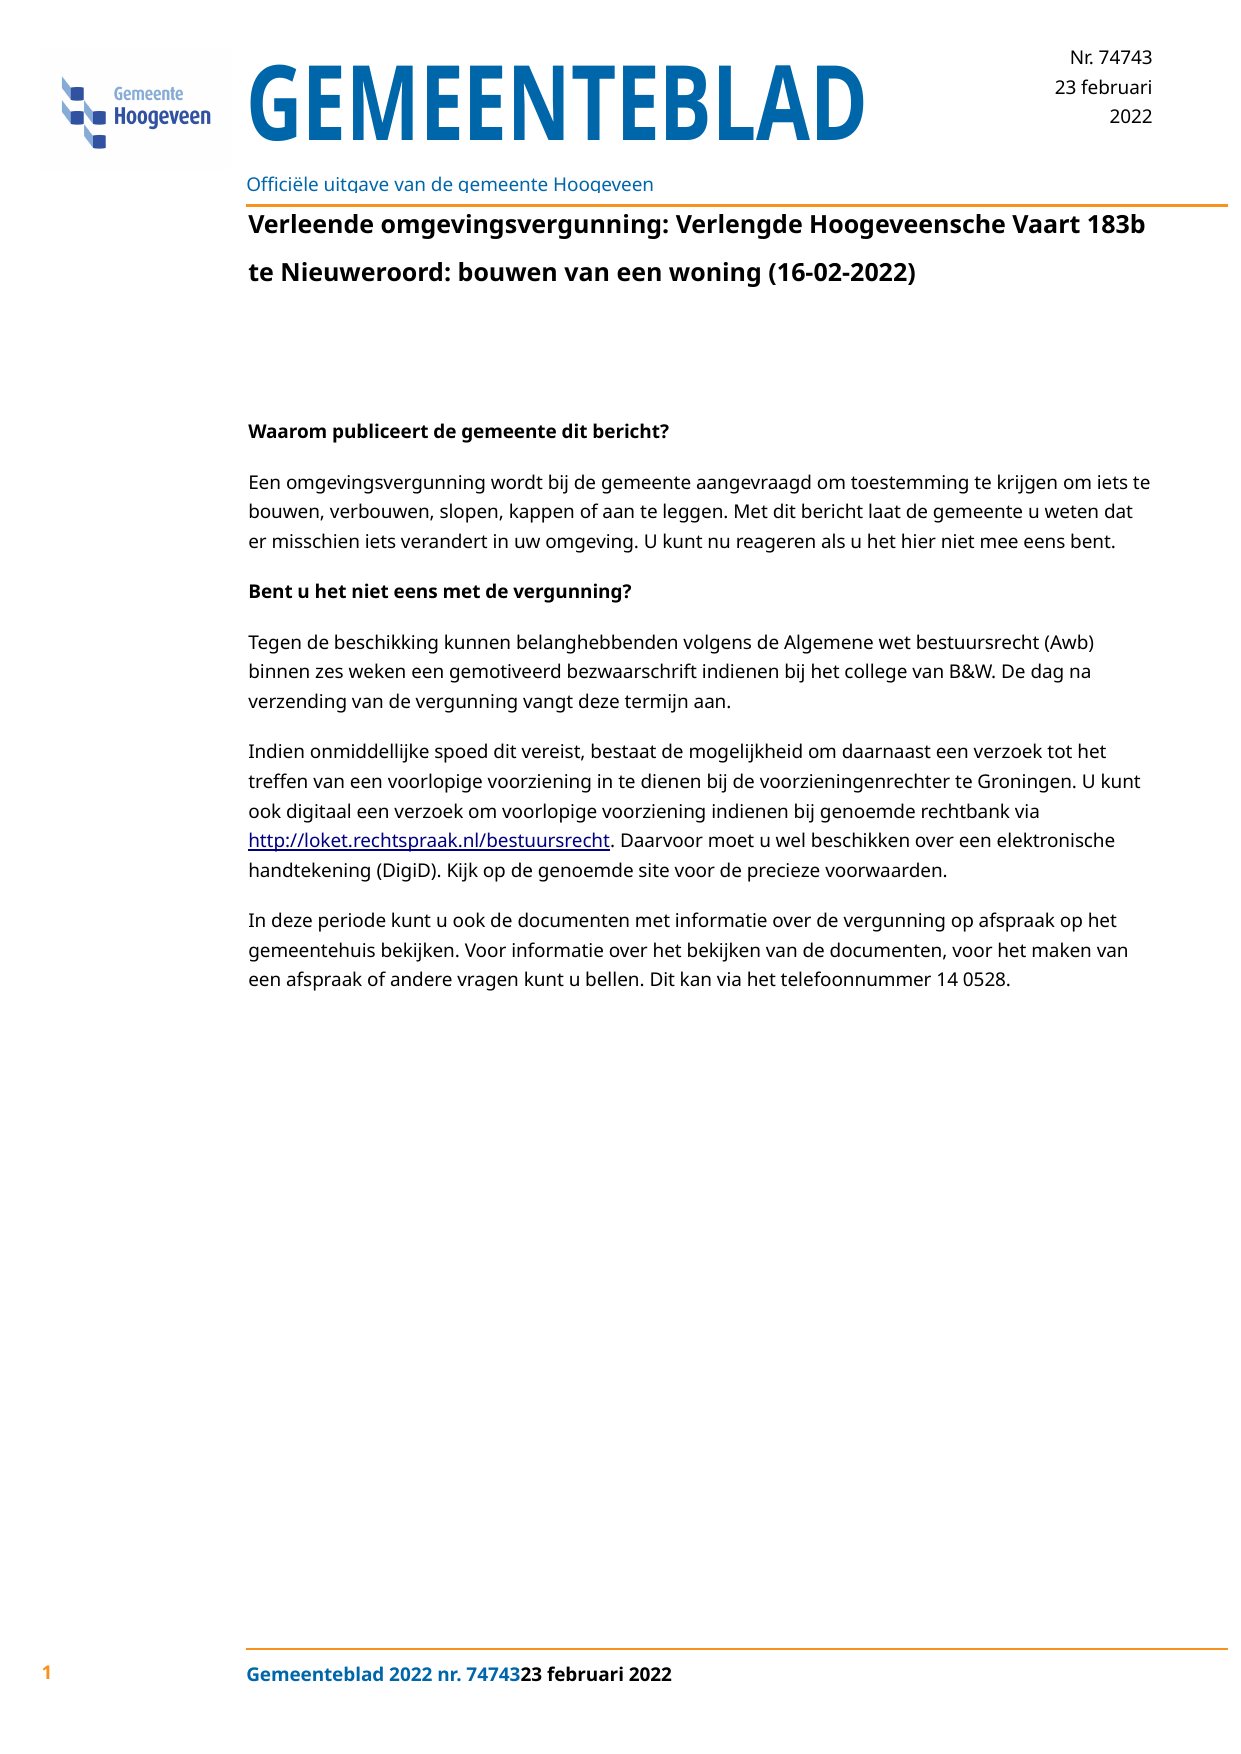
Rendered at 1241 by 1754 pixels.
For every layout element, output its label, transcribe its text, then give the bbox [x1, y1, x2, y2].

text Indien onmiddellijke spoed dit vereist, bestaat de mogelijkheid om daarnaast een verzoek tot het treffen van een voorlopige voorziening in te dienen bij de voorzieningenrechter te Groningen. U kunt ook digitaal een verzoek om voorlopige voorziening indienen bij genoemde rechtbank via http://loket.rechtspraak.nl/bestuursrecht. Daarvoor moet u wel beschikken over een elektronische handtekening (DigiD). Kijk op de genoemde site voor de precieze voorwaarden. [248, 739, 1152, 883]
picture [41, 47, 231, 172]
text In deze periode kunt u ook de documenten met informatie over de vergunning op afspraak op het gemeentehuis bekijken. Voor informatie over het bekijken van de documenten, voor het maken van een afspraak of andere vragen kunt u bellen. Dit kan via het telefoonnummer 14 0528. [248, 907, 1152, 992]
text Tegen de beschikking kunnen belanghebbenden volgens de Algemene wet bestuursrecht (Awb) binnen zes weken een gemotiveerd bezwaarschrift indienen bij het college van B&W. De dag na verzending van de vergunning vangt deze termijn aan. [248, 629, 1152, 714]
text Verleende omgevingsvergunning: Verlengde Hoogeveensche Vaart 183b te Nieuweroord: bouwen van een woning (16-02-2022) [248, 207, 1152, 288]
text Waarom publiceert de gemeente dit bericht? [248, 419, 1152, 444]
text Een omgevingsvergunning wordt bij de gemeente aangevraagd om toestemming te krijgen om iets te bouwen, verbouwen, slopen, kappen of aan te leggen. Met dit bericht laat de gemeente u weten dat er misschien iets verandert in uw omgeving. U kunt nu reageren als u het hier niet mee eens bent. [248, 469, 1152, 554]
text Bent u het niet eens met de vergunning? [248, 579, 1152, 604]
